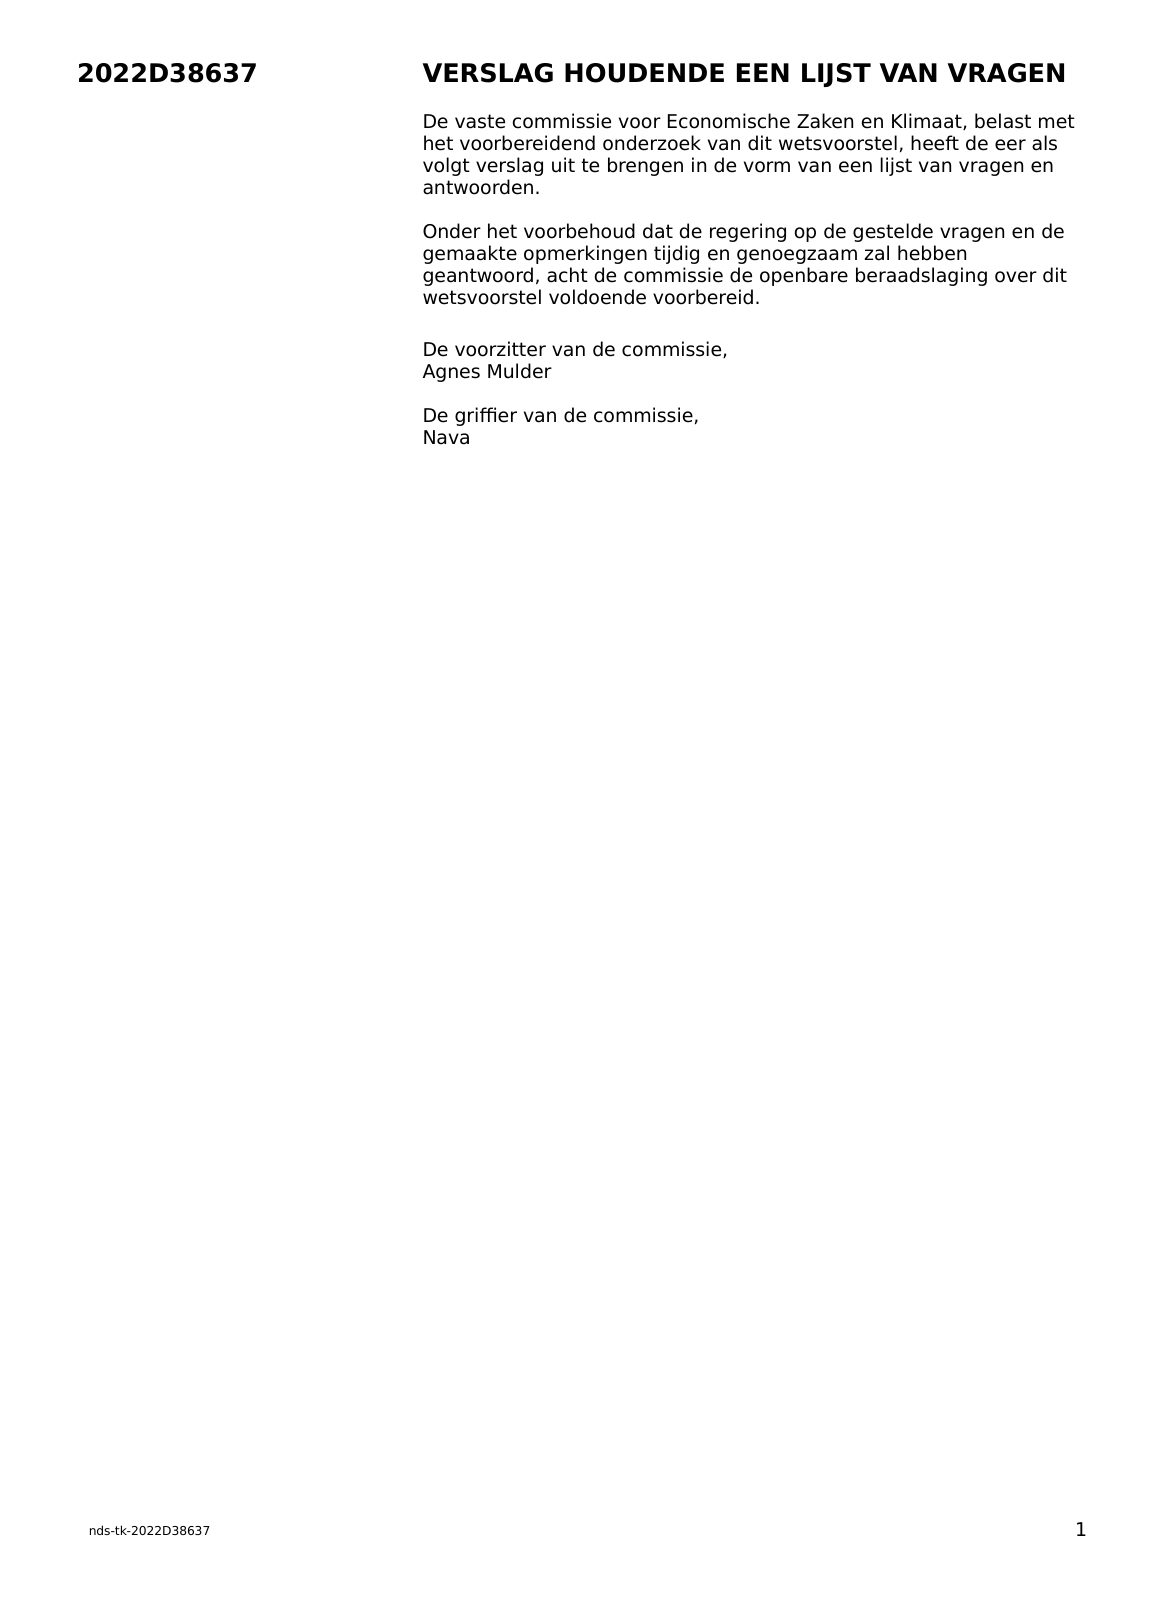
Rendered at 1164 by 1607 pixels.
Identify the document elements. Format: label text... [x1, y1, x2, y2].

text De voorzitter van de commissie, Agnes Mulder [422, 339, 1087, 383]
text 2022D38637 VERSLAG HOUDENDE EEN LIJST VAN VRAGEN [77, 59, 1087, 89]
text nds-tk-2022D38637 [88, 1524, 323, 1538]
text De vaste commissie voor Economische Zaken en Klimaat, belast met het voorbereidend onderzoek van dit wetsvoorstel, heeft de eer als volgt verslag uit te brengen in de vorm van een lijst van vragen en antwoorden. [422, 111, 1087, 199]
text Onder het voorbehoud dat de regering op de gestelde vragen en de gemaakte opmerkingen tijdig en genoegzaam zal hebben geantwoord, acht de commissie de openbare beraadslaging over dit wetsvoorstel voldoende voorbereid. [422, 221, 1087, 309]
text De griffier van de commissie, Nava [422, 405, 1087, 449]
